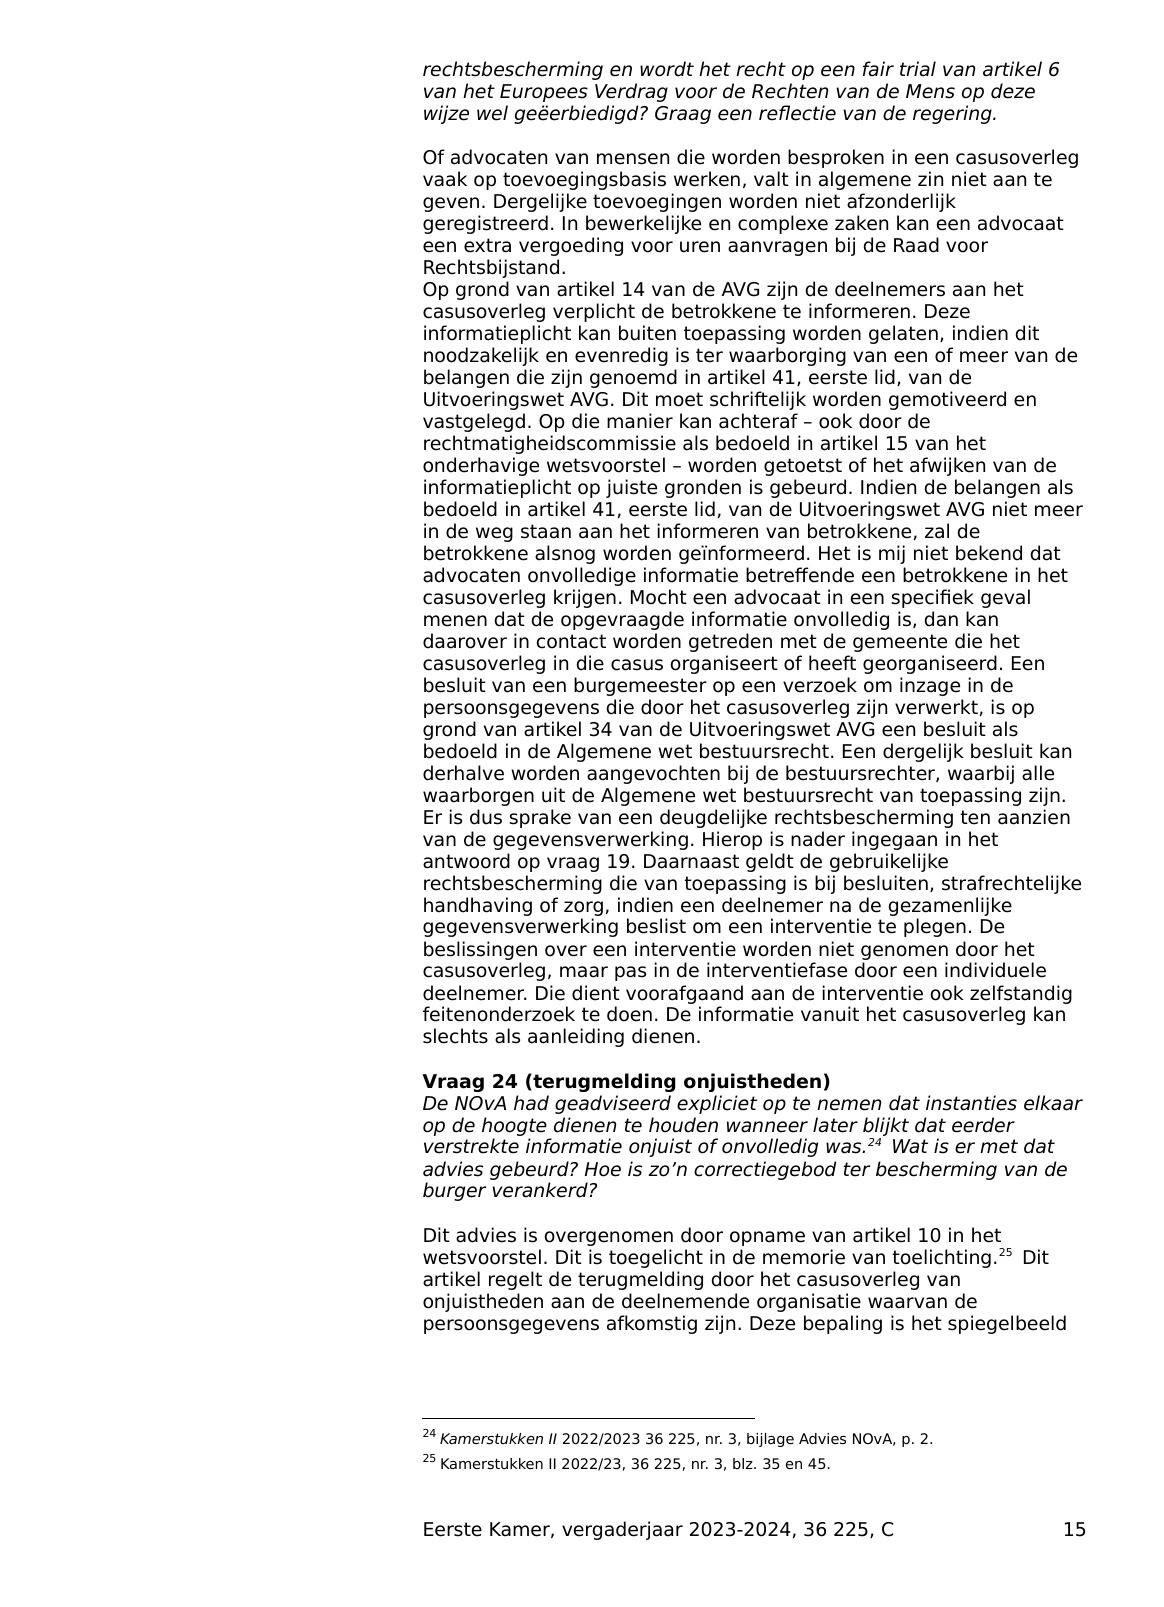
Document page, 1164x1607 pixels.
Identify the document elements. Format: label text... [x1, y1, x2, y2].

text De NOvA had geadviseerd expliciet op te nemen dat instanties elkaar op de hoogte dienen te houden wanneer later blijkt dat eerder verstrekte informatie onjuist of onvolledig was. Wat is er met dat advies gebeurd? Hoe is zo’n correctiegebod ter bescherming van de burger verankerd? [422, 1092, 1087, 1202]
text Of advocaten van mensen die worden besproken in een casusoverleg vaak op toevoegingsbasis werken, valt in algemene zin niet aan te geven. Dergelijke toevoegingen worden niet afzonderlijk geregistreerd. In bewerkelijke en complexe zaken kan een advocaat een extra vergoeding voor uren aanvragen bij de Raad voor Rechtsbijstand. [422, 147, 1087, 279]
text Op grond van artikel 14 van de AVG zijn de deelnemers aan het casusoverleg verplicht de betrokkene te informeren. Deze informatieplicht kan buiten toepassing worden gelaten, indien dit noodzakelijk en evenredig is ter waarborging van een of meer van de belangen die zijn genoemd in artikel 41, eerste lid, van de Uitvoeringswet AVG. Dit moet schriftelijk worden gemotiveerd en vastgelegd. Op die manier kan achteraf – ook door de rechtmatigheidscommissie als bedoeld in artikel 15 van het onderhavige wetsvoorstel – worden getoetst of het afwijken van de informatieplicht op juiste gronden is gebeurd. Indien de belangen als bedoeld in artikel 41, eerste lid, van de Uitvoeringswet AVG niet meer in de weg staan aan het informeren van betrokkene, zal de betrokkene alsnog worden geïnformeerd. Het is mij niet bekend dat advocaten onvolledige informatie betreffende een betrokkene in het casusoverleg krijgen. Mocht een advocaat in een specifiek geval menen dat de opgevraagde informatie onvolledig is, dan kan daarover in contact worden getreden met de gemeente die het casusoverleg in die casus organiseert of heeft georganiseerd. Een besluit van een burgemeester op een verzoek om inzage in de persoonsgegevens die door het casusoverleg zijn verwerkt, is op grond van artikel 34 van de Uitvoeringswet AVG een besluit als bedoeld in de Algemene wet bestuursrecht. Een dergelijk besluit kan derhalve worden aangevochten bij de bestuursrechter, waarbij alle waarborgen uit de Algemene wet bestuursrecht van toepassing zijn. Er is dus sprake van een deugdelijke rechtsbescherming ten aanzien van de gegevensverwerking. Hierop is nader ingegaan in het antwoord op vraag 19. Daarnaast geldt de gebruikelijke rechtsbescherming die van toepassing is bij besluiten, strafrechtelijke handhaving of zorg, indien een deelnemer na de gezamenlijke gegevensverwerking beslist om een interventie te plegen. De beslissingen over een interventie worden niet genomen door het casusoverleg, maar pas in de interventiefase door een individuele deelnemer. Die dient voorafgaand aan de interventie ook zelfstandig feitenonderzoek te doen. De informatie vanuit het casusoverleg kan slechts als aanleiding dienen. [422, 279, 1087, 1048]
text Dit advies is overgenomen door opname van artikel 10 in het wetsvoorstel. Dit is toegelicht in de memorie van toelichting. Dit artikel regelt de terugmelding door het casusoverleg van onjuistheden aan de deelnemende organisatie waarvan de persoonsgegevens afkomstig zijn. Deze bepaling is het spiegelbeeld [422, 1224, 1087, 1334]
text rechtsbescherming en wordt het recht op een fair trial van artikel 6 van het Europees Verdrag voor de Rechten van de Mens op deze wijze wel geëerbiedigd? Graag een reflectie van de regering. [422, 59, 1087, 125]
text Kamerstukken II 2022/2023 36 225, nr. 3, bijlage Advies NOvA, p. 2. [422, 1427, 1087, 1449]
text Kamerstukken II 2022/23, 36 225, nr. 3, blz. 35 en 45. [422, 1452, 1087, 1474]
text Vraag 24 (terugmelding onjuistheden) [422, 1071, 1087, 1092]
